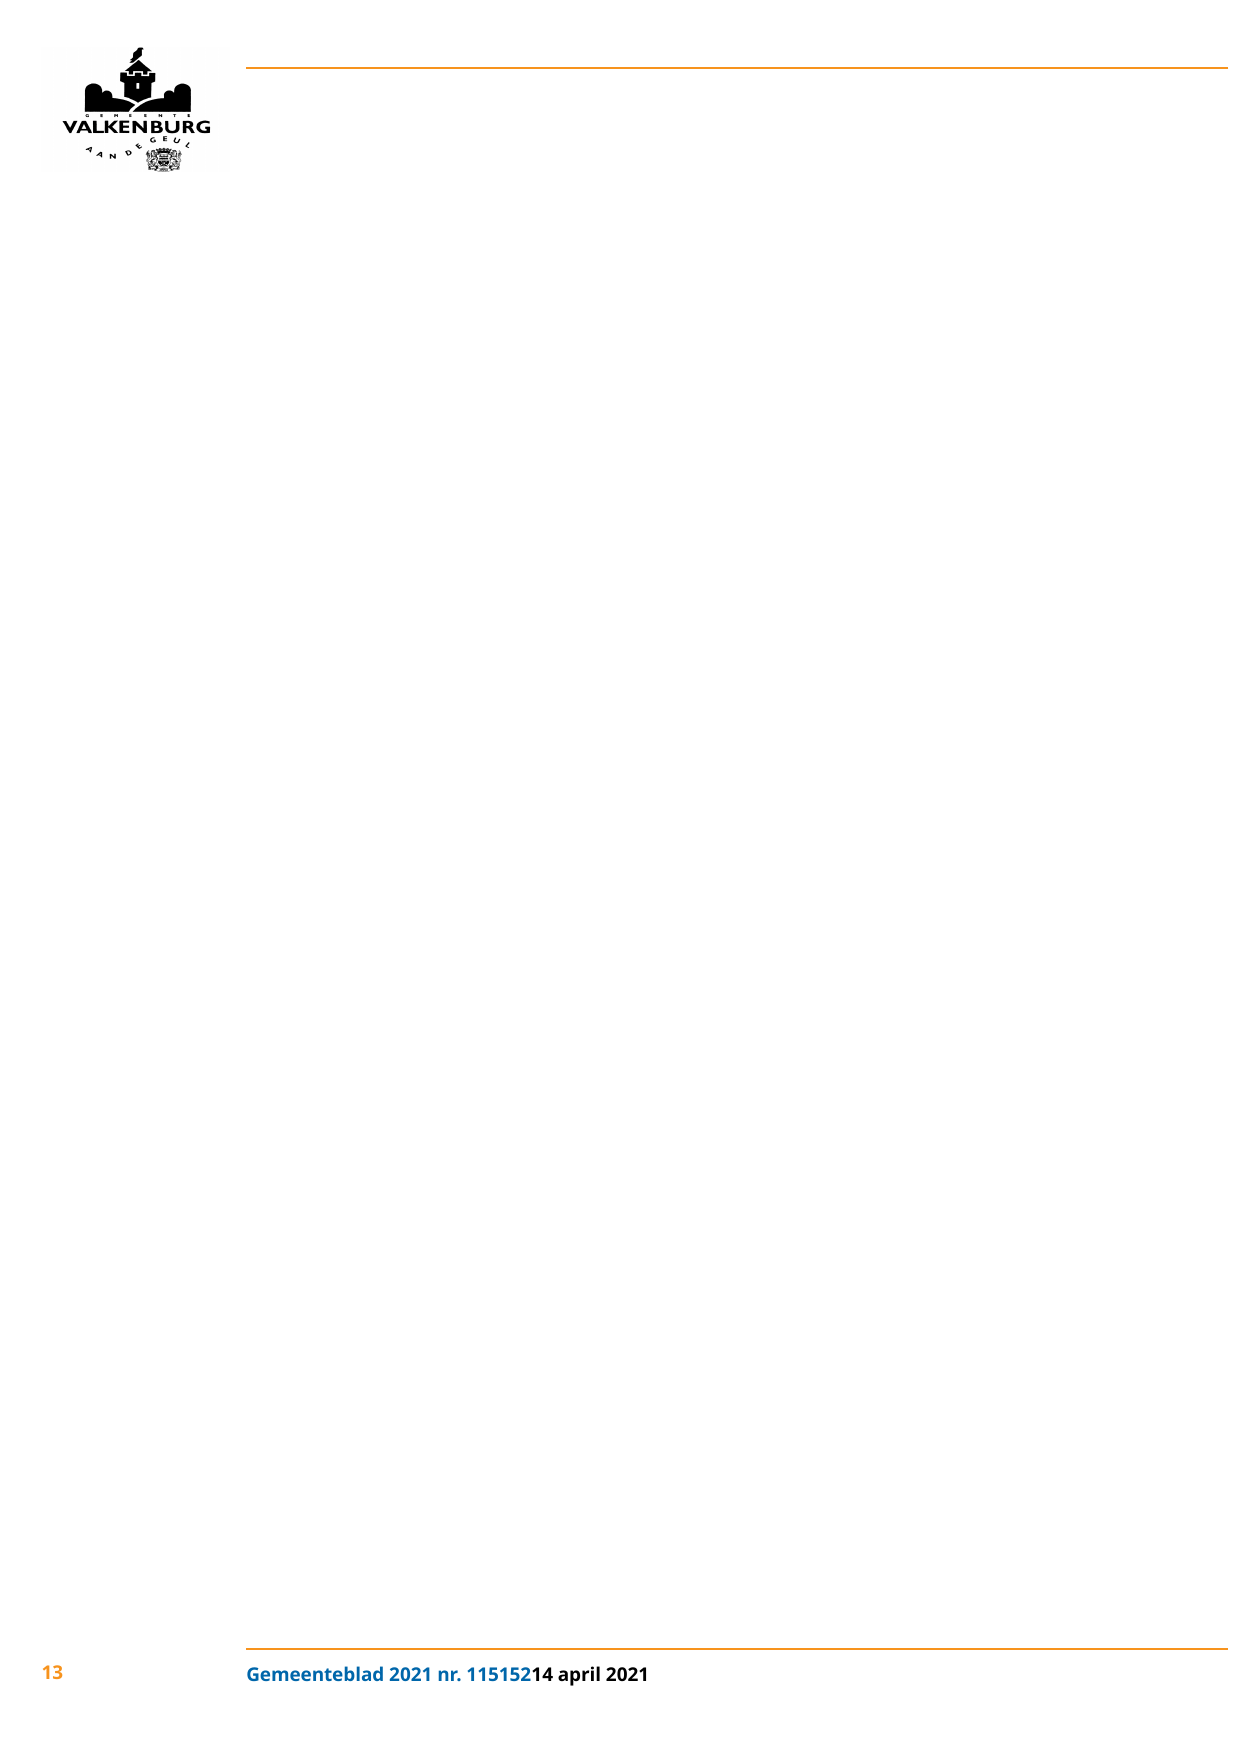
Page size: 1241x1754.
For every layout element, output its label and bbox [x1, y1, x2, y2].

picture [41, 47, 231, 172]
